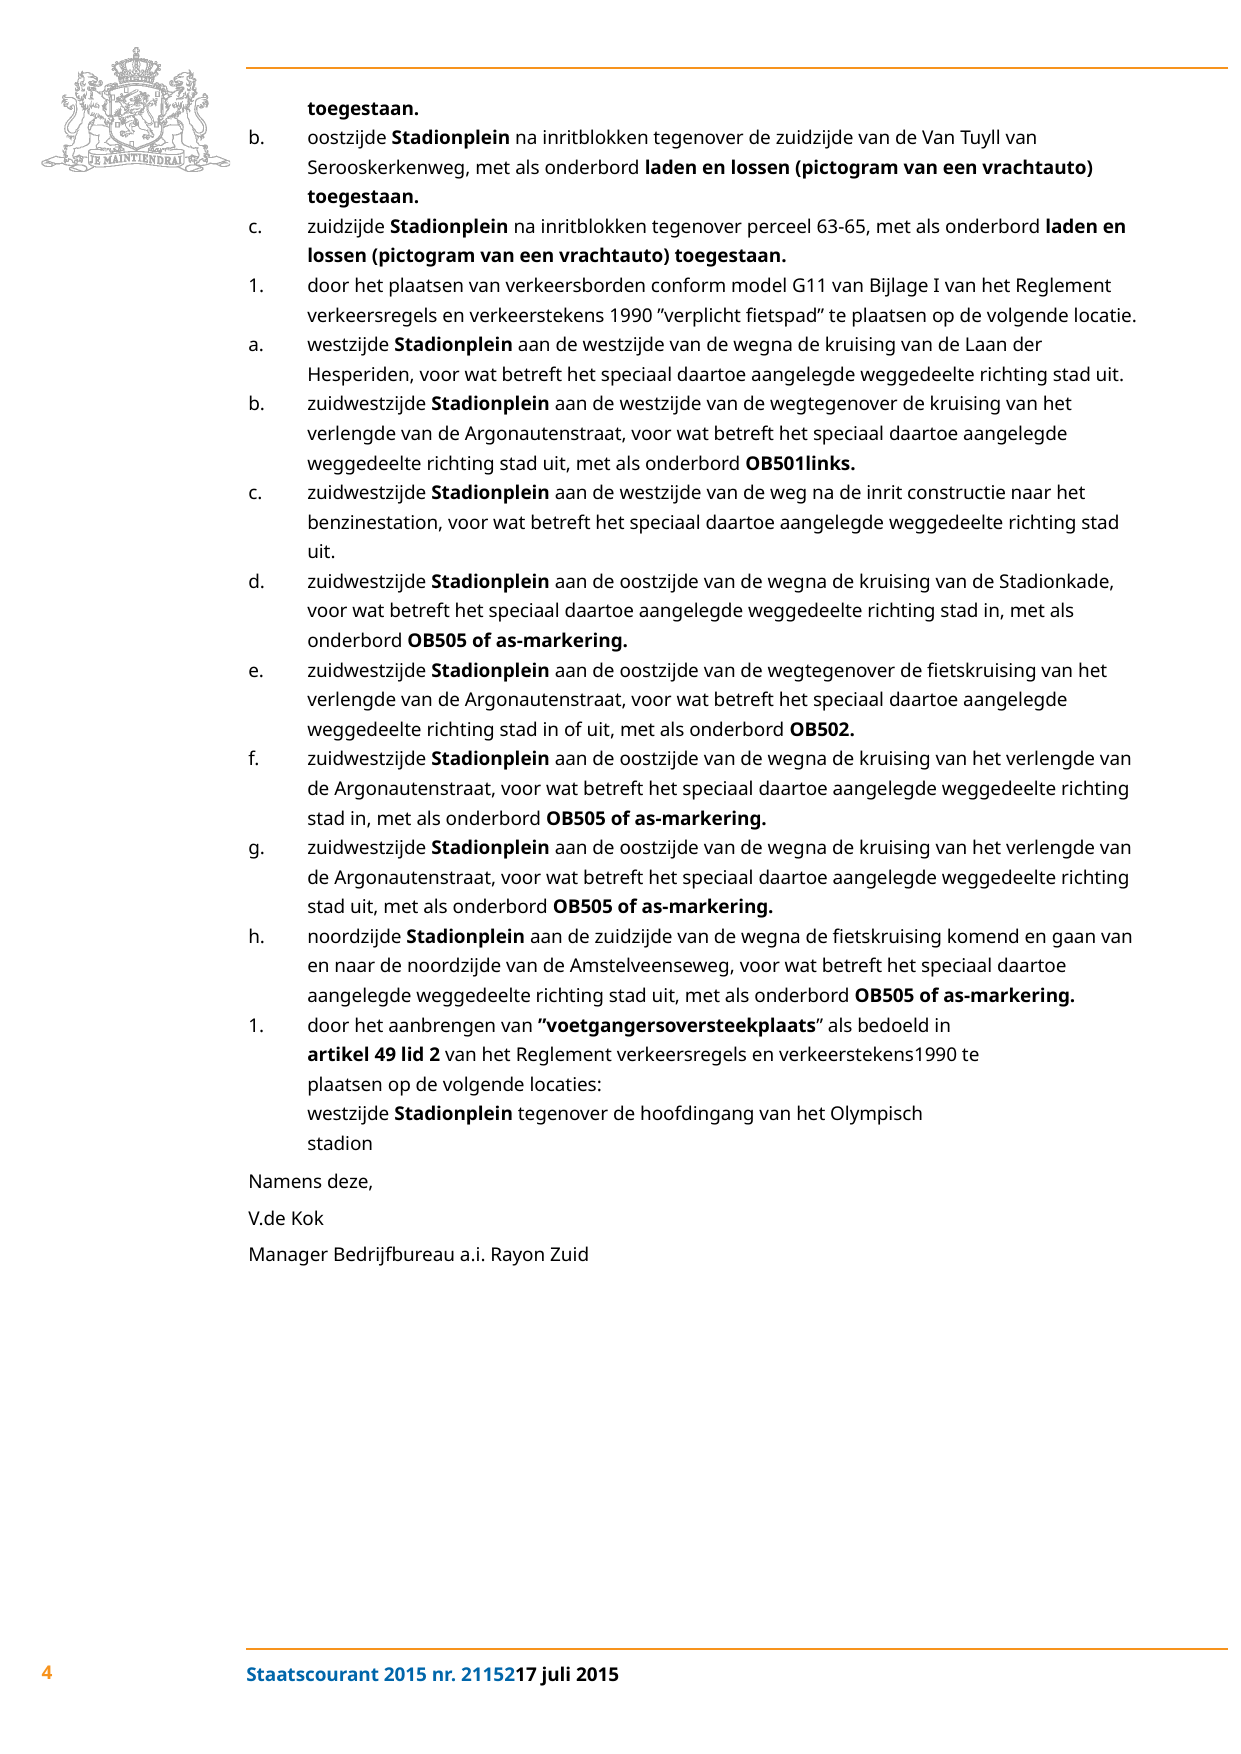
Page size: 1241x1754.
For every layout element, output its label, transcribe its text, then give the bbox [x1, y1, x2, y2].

list zuidwestzijde Stadionplein aan de oostzijde van de wegtegenover de fietskruising van het verlengde van de Argonautenstraat, voor wat betreft het speciaal daartoe aangelegde weggedeelte richting stad in of uit, met als onderbord OB502. [248, 657, 1152, 742]
list door het aanbrengen van ”voetgangersoversteekplaats” als bedoeld in [248, 1012, 1152, 1038]
list noordzijde Stadionplein aan de zuidzijde van de wegna de fietskruising komend en gaan van en naar de noordzijde van de Amstelveenseweg, voor wat betreft het speciaal daartoe aangelegde weggedeelte richting stad uit, met als onderbord OB505 of as-markering. [248, 923, 1152, 1008]
list westzijde Stadionplein tegenover de hoofdingang van het Olympisch [248, 1101, 1152, 1126]
list zuidwestzijde Stadionplein aan de oostzijde van de wegna de kruising van het verlengde van de Argonautenstraat, voor wat betreft het speciaal daartoe aangelegde weggedeelte richting stad uit, met als onderbord OB505 of as-markering. [248, 834, 1152, 919]
list zuidwestzijde Stadionplein aan de westzijde van de weg na de inrit constructie naar het benzinestation, voor wat betreft het speciaal daartoe aangelegde weggedeelte richting stad uit. [248, 479, 1152, 564]
list artikel 49 lid 2 van het Reglement verkeersregels en verkeerstekens1990 te [248, 1041, 1152, 1067]
list zuidzijde Stadionplein na inritblokken tegenover perceel 63-65, met als onderbord laden en lossen (pictogram van een vrachtauto) toegestaan. [248, 213, 1152, 268]
list stadion [248, 1130, 1152, 1156]
list westzijde Stadionplein aan de westzijde van de wegna de kruising van de Laan der Hesperiden, voor wat betreft het speciaal daartoe aangelegde weggedeelte richting stad uit. [248, 331, 1152, 387]
picture [41, 47, 231, 172]
list zuidwestzijde Stadionplein aan de oostzijde van de wegna de kruising van het verlengde van de Argonautenstraat, voor wat betreft het speciaal daartoe aangelegde weggedeelte richting stad in, met als onderbord OB505 of as-markering. [248, 746, 1152, 831]
list oostzijde Stadionplein na inritblokken tegenover de zuidzijde van de Van Tuyll van Serooskerkenweg, met als onderbord laden en lossen (pictogram van een vrachtauto) toegestaan. [248, 124, 1152, 209]
list zuidwestzijde Stadionplein aan de westzijde van de wegtegenover de kruising van het verlengde van de Argonautenstraat, voor wat betreft het speciaal daartoe aangelegde weggedeelte richting stad uit, met als onderbord OB501links. [248, 391, 1152, 476]
text V.de Kok [248, 1205, 1152, 1231]
text Manager Bedrijfbureau a.i. Rayon Zuid [248, 1241, 1152, 1267]
list door het plaatsen van verkeersborden conform model G11 van Bijlage I van het Reglement verkeersregels en verkeerstekens 1990 ”verplicht fietspad” te plaatsen op de volgende locatie. [248, 272, 1152, 328]
list zuidwestzijde Stadionplein aan de oostzijde van de wegna de kruising van de Stadionkade, voor wat betreft het speciaal daartoe aangelegde weggedeelte richting stad in, met als onderbord OB505 of as-markering. [248, 568, 1152, 653]
list plaatsen op de volgende locaties: [248, 1071, 1152, 1097]
text Namens deze, [248, 1168, 1152, 1194]
list toegestaan. [248, 95, 1152, 121]
